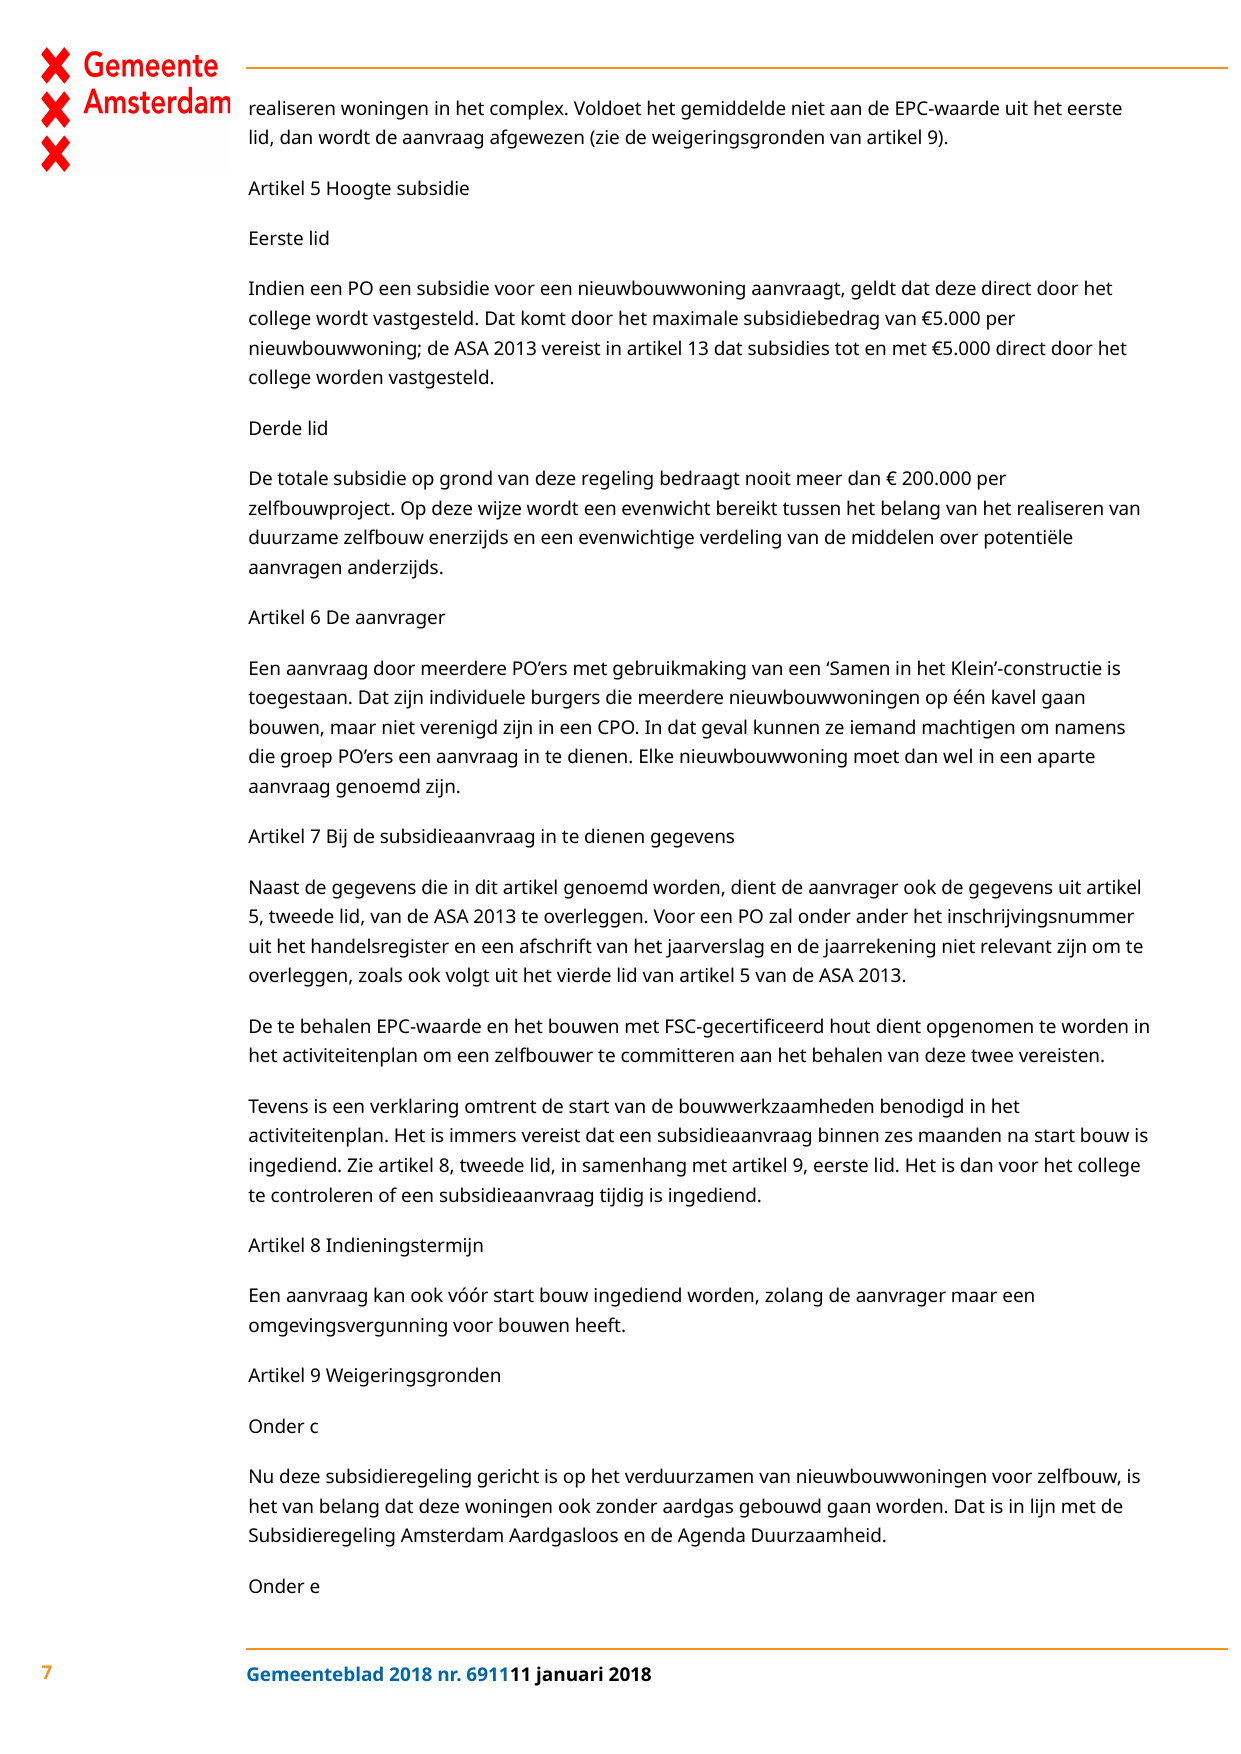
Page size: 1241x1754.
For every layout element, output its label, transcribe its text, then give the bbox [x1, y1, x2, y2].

text Artikel 6 De aanvrager [248, 604, 1152, 630]
text Artikel 9 Weigeringsgronden [248, 1363, 1152, 1388]
text De te behalen EPC-waarde en het bouwen met FSC-gecertificeerd hout dient opgenomen te worden in het activiteitenplan om een zelfbouwer te committeren aan het behalen van deze twee vereisten. [248, 1013, 1152, 1068]
text Naast de gegevens die in dit artikel genoemd worden, dient de aanvrager ook de gegevens uit artikel 5, tweede lid, van de ASA 2013 te overleggen. Voor een PO zal onder ander het inschrijvingsnummer uit het handelsregister en een afschrift van het jaarverslag en de jaarrekening niet relevant zijn om te overleggen, zoals ook volgt uit het vierde lid van artikel 5 van de ASA 2013. [248, 874, 1152, 988]
text Indien een PO een subsidie voor een nieuwbouwwoning aanvraagt, geldt dat deze direct door het college wordt vastgesteld. Dat komt door het maximale subsidiebedrag van €5.000 per nieuwbouwwoning; de ASA 2013 vereist in artikel 13 dat subsidies tot en met €5.000 direct door het college worden vastgesteld. [248, 276, 1152, 390]
picture [41, 47, 231, 172]
text Een aanvraag kan ook vóór start bouw ingediend worden, zolang de aanvrager maar een omgevingsvergunning voor bouwen heeft. [248, 1283, 1152, 1338]
text Onder e [248, 1573, 1152, 1599]
text Artikel 7 Bij de subsidieaanvraag in te dienen gegevens [248, 823, 1152, 849]
text Derde lid [248, 415, 1152, 441]
text Artikel 8 Indieningstermijn [248, 1232, 1152, 1258]
text Onder c [248, 1413, 1152, 1439]
text realiseren woningen in het complex. Voldoet het gemiddelde niet aan de EPC-waarde uit het eerste lid, dan wordt de aanvraag afgewezen (zie de weigeringsgronden van artikel 9). [248, 95, 1152, 150]
text Een aanvraag door meerdere PO’ers met gebruikmaking van een ‘Samen in het Klein’-constructie is toegestaan. Dat zijn individuele burgers die meerdere nieuwbouwwoningen op één kavel gaan bouwen, maar niet verenigd zijn in een CPO. In dat geval kunnen ze iemand machtigen om namens die groep PO’ers een aanvraag in te dienen. Elke nieuwbouwwoning moet dan wel in een aparte aanvraag genoemd zijn. [248, 655, 1152, 799]
text De totale subsidie op grond van deze regeling bedraagt nooit meer dan € 200.000 per zelfbouwproject. Op deze wijze wordt een evenwicht bereikt tussen het belang van het realiseren van duurzame zelfbouw enerzijds en een evenwichtige verdeling van de middelen over potentiële aanvragen anderzijds. [248, 465, 1152, 580]
text Tevens is een verklaring omtrent de start van de bouwwerkzaamheden benodigd in het activiteitenplan. Het is immers vereist dat een subsidieaanvraag binnen zes maanden na start bouw is ingediend. Zie artikel 8, tweede lid, in samenhang met artikel 9, eerste lid. Het is dan voor het college te controleren of een subsidieaanvraag tijdig is ingediend. [248, 1093, 1152, 1208]
text Eerste lid [248, 225, 1152, 251]
text Nu deze subsidieregeling gericht is op het verduurzamen van nieuwbouwwoningen voor zelfbouw, is het van belang dat deze woningen ook zonder aardgas gebouwd gaan worden. Dat is in lijn met de Subsidieregeling Amsterdam Aardgasloos en de Agenda Duurzaamheid. [248, 1463, 1152, 1548]
text Artikel 5 Hoogte subsidie [248, 175, 1152, 201]
